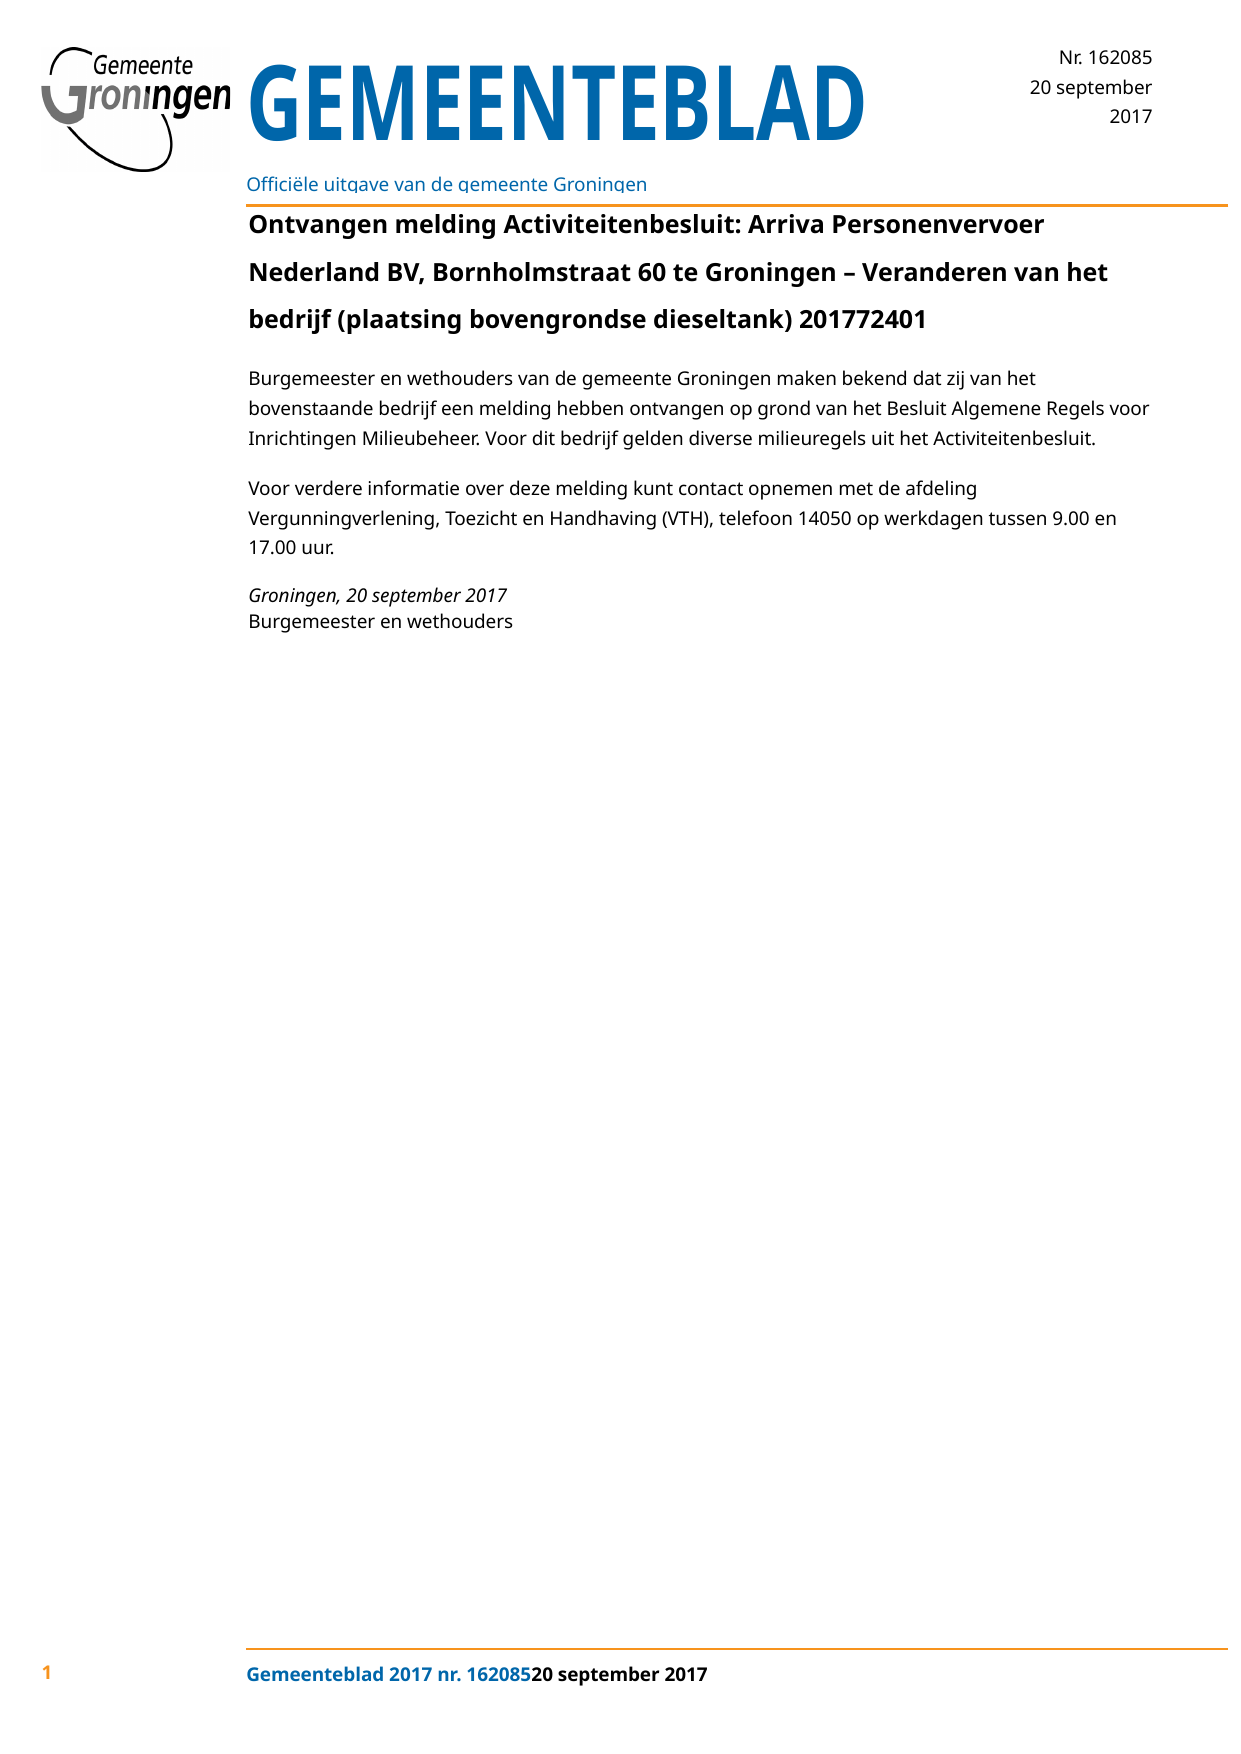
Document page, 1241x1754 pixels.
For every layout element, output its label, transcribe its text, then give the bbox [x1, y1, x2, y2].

text Ontvangen melding Activiteitenbesluit: Arriva Personenvervoer Nederland BV, Bornholmstraat 60 te Groningen – Veranderen van het bedrijf (plaatsing bovengrondse dieseltank) 201772401 [248, 207, 1152, 336]
picture [41, 47, 231, 172]
text Voor verdere informatie over deze melding kunt contact opnemen met de afdeling Vergunningverlening, Toezicht en Handhaving (VTH), telefoon 14050 op werkdagen tussen 9.00 en 17.00 uur. [248, 475, 1152, 560]
text Burgemeester en wethouders [248, 608, 1152, 633]
text Burgemeester en wethouders van de gemeente Groningen maken bekend dat zij van het bovenstaande bedrijf een melding hebben ontvangen op grond van het Besluit Algemene Regels voor Inrichtingen Milieubeheer. Voor dit bedrijf gelden diverse milieuregels uit het Activiteitenbesluit. [248, 366, 1152, 450]
text Groningen, 20 september 2017 [248, 582, 1152, 608]
